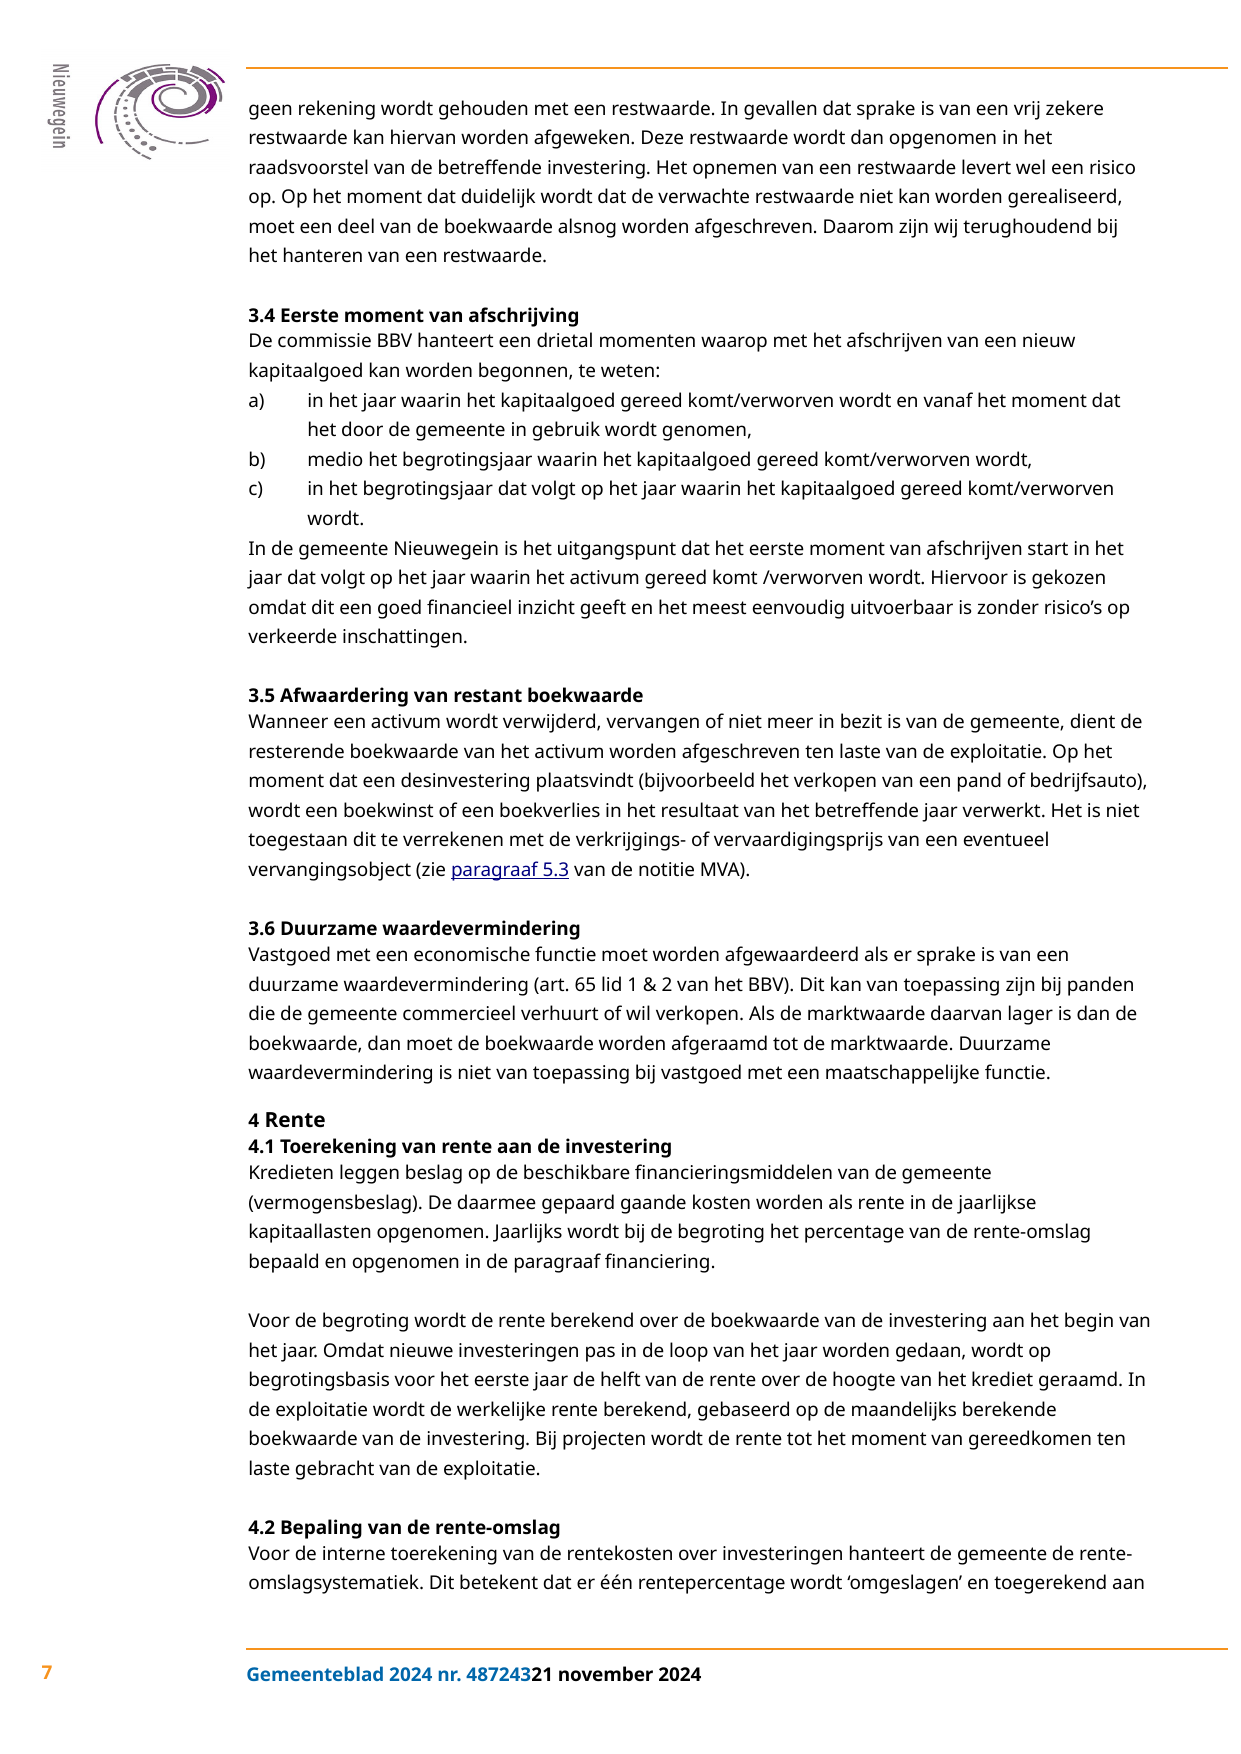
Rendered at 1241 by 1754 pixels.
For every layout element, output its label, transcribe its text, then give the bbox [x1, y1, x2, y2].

list in het jaar waarin het kapitaalgoed gereed komt/verworven wordt en vanaf het moment dat het door de gemeente in gebruik wordt genomen, [248, 387, 1152, 442]
text 3.6 Duurzame waardevermindering [248, 915, 1152, 941]
text Voor de interne toerekening van de rentekosten over investeringen hanteert de gemeente de rente-omslagsystematiek. Dit betekent dat er één rentepercentage wordt ‘omgeslagen’ en toegerekend aan [248, 1540, 1152, 1595]
text Voor de begroting wordt de rente berekend over de boekwaarde van de investering aan het begin van het jaar. Omdat nieuwe investeringen pas in de loop van het jaar worden gedaan, wordt op begrotingsbasis voor het eerste jaar de helft van de rente over de hoogte van het krediet geraamd. In de exploitatie wordt de werkelijke rente berekend, gebaseerd op de maandelijks berekende boekwaarde van de investering. Bij projecten wordt de rente tot het moment van gereedkomen ten laste gebracht van de exploitatie. [248, 1307, 1152, 1481]
text Wanneer een activum wordt verwijderd, vervangen of niet meer in bezit is van de gemeente, dient de resterende boekwaarde van het activum worden afgeschreven ten laste van de exploitatie. Op het moment dat een desinvestering plaatsvindt (bijvoorbeeld het verkopen van een pand of bedrijfsauto), wordt een boekwinst of een boekverlies in het resultaat van het betreffende jaar verwerkt. Het is niet toegestaan dit te verrekenen met de verkrijgings- of vervaardigingsprijs van een eventueel vervangingsobject (zie paragraaf 5.3 van de notitie MVA). [248, 708, 1152, 882]
text In de gemeente Nieuwegein is het uitgangspunt dat het eerste moment van afschrijven start in het jaar dat volgt op het jaar waarin het activum gereed komt /verworven wordt. Hiervoor is gekozen omdat dit een goed financieel inzicht geeft en het meest eenvoudig uitvoerbaar is zonder risico’s op verkeerde inschattingen. [248, 535, 1152, 649]
text 4 Rente [248, 1105, 1152, 1133]
picture [41, 47, 231, 172]
text geen rekening wordt gehouden met een restwaarde. In gevallen dat sprake is van een vrij zekere restwaarde kan hiervan worden afgeweken. Deze restwaarde wordt dan opgenomen in het raadsvoorstel van de betreffende investering. Het opnemen van een restwaarde levert wel een risico op. Op het moment dat duidelijk wordt dat de verwachte restwaarde niet kan worden gerealiseerd, moet een deel van de boekwaarde alsnog worden afgeschreven. Daarom zijn wij terughoudend bij het hanteren van een restwaarde. [248, 95, 1152, 268]
text 4.1 Toerekening van rente aan de investering [248, 1133, 1152, 1159]
text 3.4 Eerste moment van afschrijving [248, 302, 1152, 328]
list medio het begrotingsjaar waarin het kapitaalgoed gereed komt/verworven wordt, [248, 446, 1152, 472]
text De commissie BBV hanteert een drietal momenten waarop met het afschrijven van een nieuw kapitaalgoed kan worden begonnen, te weten: [248, 328, 1152, 383]
text 4.2 Bepaling van de rente-omslag [248, 1514, 1152, 1540]
text 3.5 Afwaardering van restant boekwaarde [248, 683, 1152, 708]
text Vastgoed met een economische functie moet worden afgewaardeerd als er sprake is van een duurzame waardevermindering (art. 65 lid 1 & 2 van het BBV). Dit kan van toepassing zijn bij panden die de gemeente commercieel verhuurt of wil verkopen. Als de marktwaarde daarvan lager is dan de boekwaarde, dan moet de boekwaarde worden afgeraamd tot de marktwaarde. Duurzame waardevermindering is niet van toepassing bij vastgoed met een maatschappelijke functie. [248, 941, 1152, 1085]
list in het begrotingsjaar dat volgt op het jaar waarin het kapitaalgoed gereed komt/verworven wordt. [248, 476, 1152, 531]
text Kredieten leggen beslag op de beschikbare financieringsmiddelen van de gemeente (vermogensbeslag). De daarmee gepaard gaande kosten worden als rente in de jaarlijkse kapitaallasten opgenomen. Jaarlijks wordt bij de begroting het percentage van de rente-omslag bepaald en opgenomen in de paragraaf financiering. [248, 1159, 1152, 1274]
